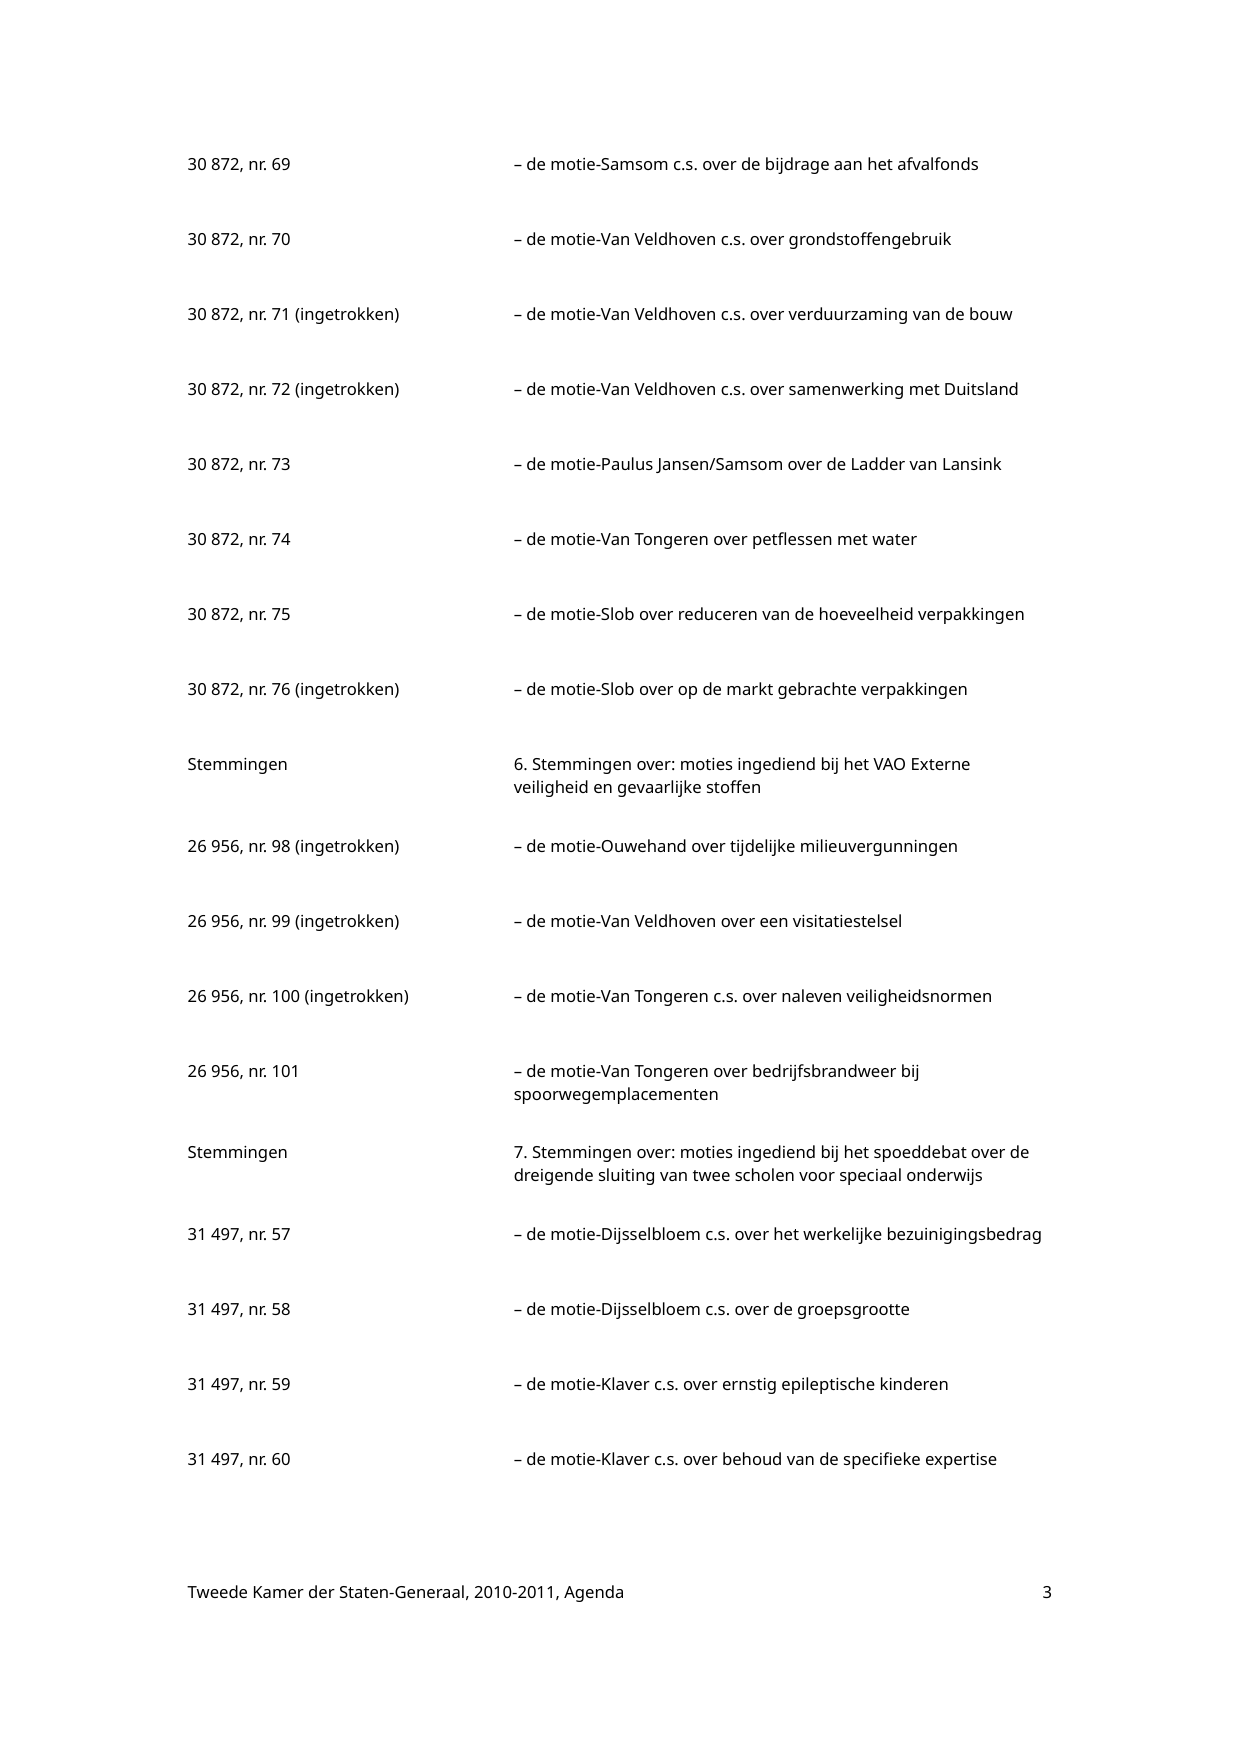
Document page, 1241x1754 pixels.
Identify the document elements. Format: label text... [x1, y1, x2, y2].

table_cell – de motie-Slob over reduceren van de hoeveelheid verpakkingen [510, 600, 1053, 675]
table_cell [490, 1369, 510, 1444]
table_cell – de motie-Ouwehand over tijdelijke milieuvergunningen [510, 831, 1053, 906]
table_cell 30 872, nr. 69 [188, 150, 490, 225]
table_cell Stemmingen [188, 1138, 490, 1219]
table_cell [490, 906, 510, 981]
table_cell – de motie-Klaver c.s. over ernstig epileptische kinderen [510, 1369, 1053, 1444]
table_cell – de motie-Dijsselbloem c.s. over het werkelijke bezuinigingsbedrag [510, 1219, 1053, 1294]
table_cell [490, 225, 510, 300]
table_cell 26 956, nr. 101 [188, 1056, 490, 1138]
table_cell – de motie-Van Veldhoven c.s. over verduurzaming van de bouw [510, 300, 1053, 375]
table_cell [490, 1444, 510, 1519]
table_cell [490, 1056, 510, 1138]
table_cell 30 872, nr. 70 [188, 225, 490, 300]
table_cell Stemmingen [188, 750, 490, 831]
table_cell 30 872, nr. 75 [188, 600, 490, 675]
table_cell – de motie-Van Veldhoven c.s. over samenwerking met Duitsland [510, 375, 1053, 450]
table_cell 6. Stemmingen over: moties ingediend bij het VAO Externe veiligheid en gevaarlijke stoffen [510, 750, 1053, 831]
table_cell – de motie-Klaver c.s. over behoud van de specifieke expertise [510, 1444, 1053, 1519]
table_cell [490, 600, 510, 675]
table_cell [490, 981, 510, 1056]
table_cell 26 956, nr. 98 (ingetrokken) [188, 831, 490, 906]
table_cell – de motie-Samsom c.s. over de bijdrage aan het afvalfonds [510, 150, 1053, 225]
table_cell 30 872, nr. 72 (ingetrokken) [188, 375, 490, 450]
table_cell – de motie-Van Veldhoven c.s. over grondstoffengebruik [510, 225, 1053, 300]
table_cell – de motie-Paulus Jansen/Samsom over de Ladder van Lansink [510, 450, 1053, 525]
table_cell [490, 750, 510, 831]
table_cell – de motie-Van Tongeren over bedrijfsbrandweer bij spoorwegemplacementen [510, 1056, 1053, 1138]
table_cell – de motie-Van Veldhoven over een visitatiestelsel [510, 906, 1053, 981]
table_cell – de motie-Dijsselbloem c.s. over de groepsgrootte [510, 1294, 1053, 1369]
table_cell 30 872, nr. 74 [188, 525, 490, 600]
table_cell 31 497, nr. 59 [188, 1369, 490, 1444]
table_cell 30 872, nr. 76 (ingetrokken) [188, 675, 490, 750]
table_cell [490, 1294, 510, 1369]
table_cell – de motie-Slob over op de markt gebrachte verpakkingen [510, 675, 1053, 750]
table_cell 30 872, nr. 73 [188, 450, 490, 525]
table_cell [490, 675, 510, 750]
table_cell [490, 1219, 510, 1294]
table_cell 31 497, nr. 57 [188, 1219, 490, 1294]
table_cell [490, 831, 510, 906]
table_cell [490, 1138, 510, 1219]
table_cell 26 956, nr. 100 (ingetrokken) [188, 981, 490, 1056]
table_cell – de motie-Van Tongeren over petflessen met water [510, 525, 1053, 600]
table_cell [490, 375, 510, 450]
table_cell [490, 450, 510, 525]
table_cell – de motie-Van Tongeren c.s. over naleven veiligheidsnormen [510, 981, 1053, 1056]
table_cell [490, 300, 510, 375]
table_cell 31 497, nr. 60 [188, 1444, 490, 1519]
table_cell 30 872, nr. 71 (ingetrokken) [188, 300, 490, 375]
table_cell 7. Stemmingen over: moties ingediend bij het spoeddebat over de dreigende sluiting van twee scholen voor speciaal onderwijs [510, 1138, 1053, 1219]
table_cell [490, 525, 510, 600]
table_cell 31 497, nr. 58 [188, 1294, 490, 1369]
table_cell 26 956, nr. 99 (ingetrokken) [188, 906, 490, 981]
table_cell [490, 150, 510, 225]
